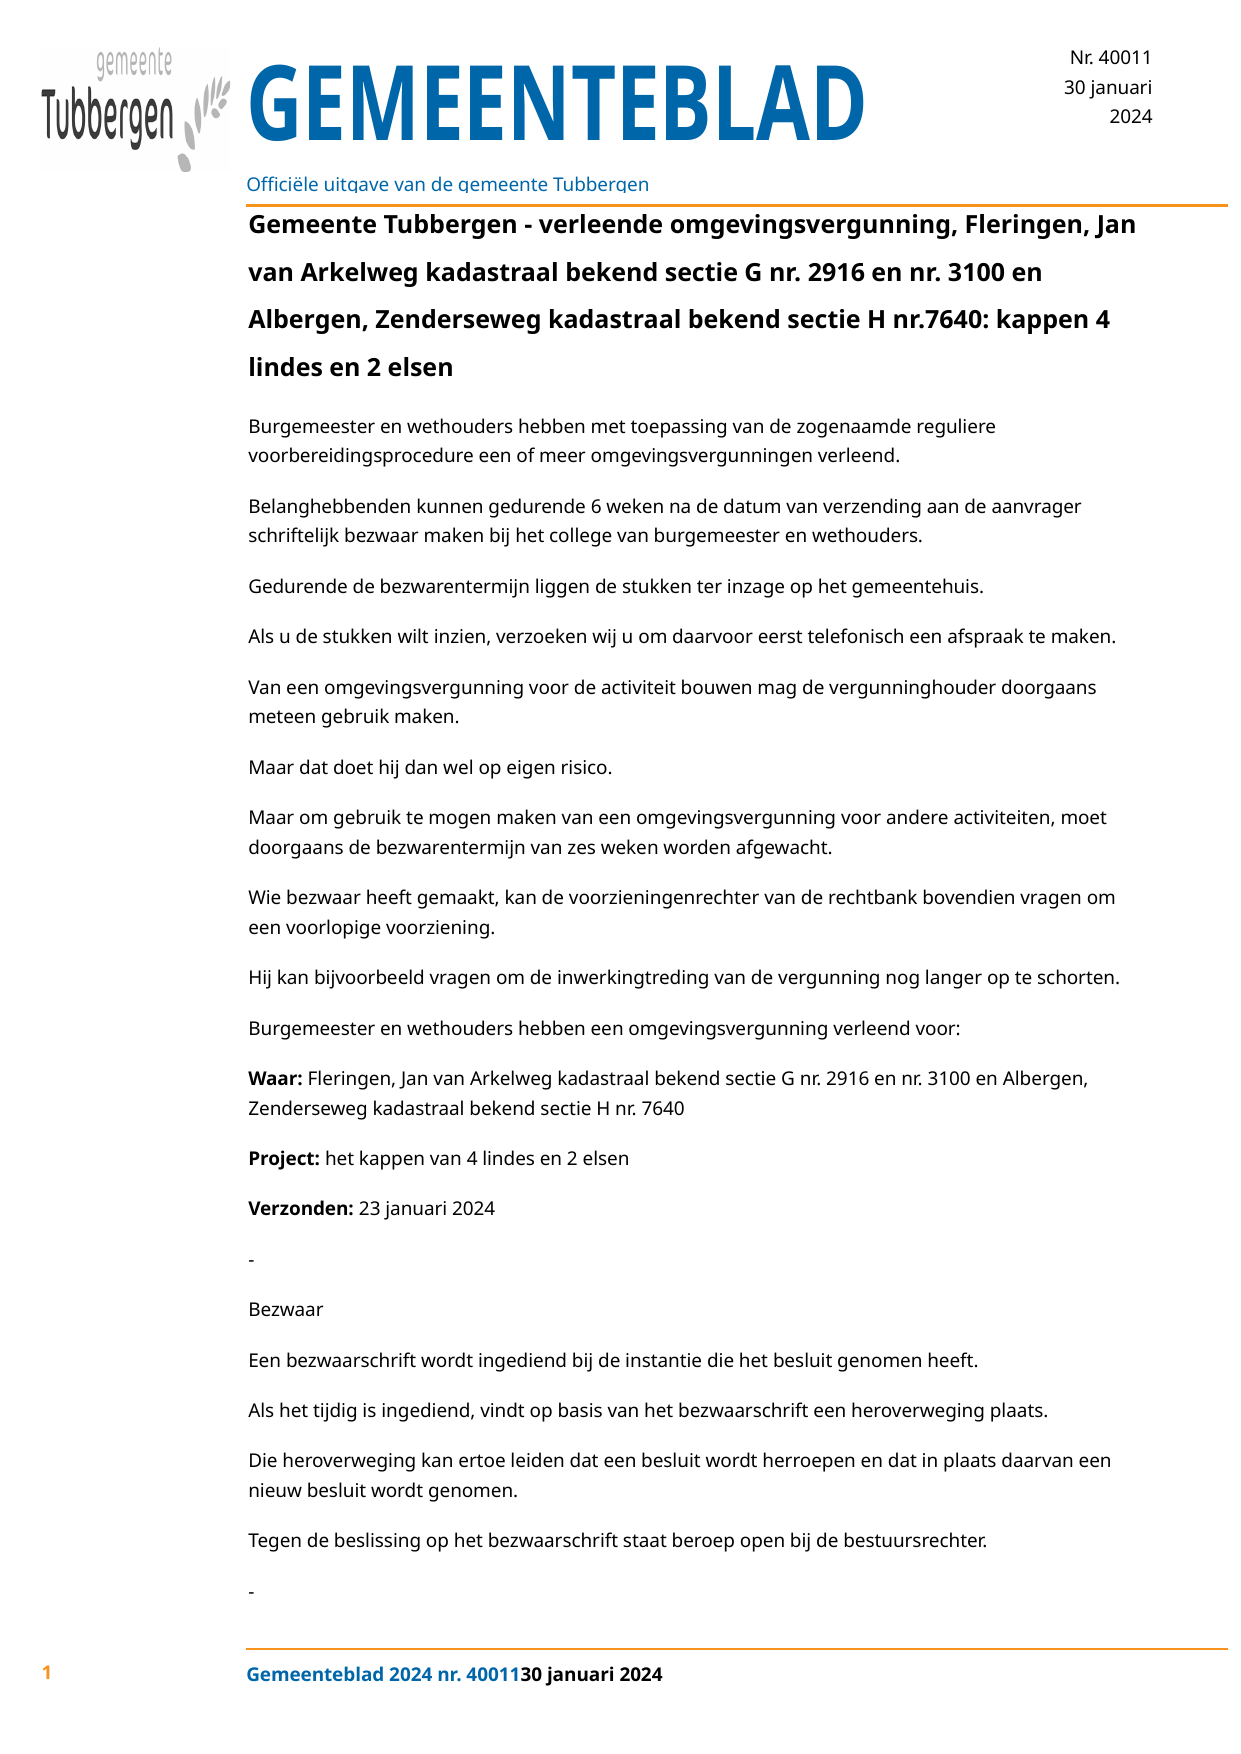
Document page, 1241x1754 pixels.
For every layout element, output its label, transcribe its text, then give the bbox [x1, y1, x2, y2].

text Gedurende de bezwarentermijn liggen de stukken ter inzage op het gemeentehuis. [248, 573, 1152, 599]
text Wie bezwaar heeft gemaakt, kan de voorzieningenrechter van de rechtbank bovendien vragen om een voorlopige voorziening. [248, 884, 1152, 940]
text Als het tijdig is ingediend, vindt op basis van het bezwaarschrift een heroverweging plaats. [248, 1397, 1152, 1423]
text Gemeente Tubbergen - verleende omgevingsvergunning, Fleringen, Jan van Arkelweg kadastraal bekend sectie G nr. 2916 en nr. 3100 en Albergen, Zenderseweg kadastraal bekend sectie H nr.7640: kappen 4 lindes en 2 elsen [248, 207, 1152, 384]
text Maar dat doet hij dan wel op eigen risico. [248, 754, 1152, 780]
picture [41, 47, 231, 172]
text Hij kan bijvoorbeeld vragen om de inwerkingtreding van de vergunning nog langer op te schorten. [248, 964, 1152, 990]
text Als u de stukken wilt inzien, verzoeken wij u om daarvoor eerst telefonisch een afspraak te maken. [248, 623, 1152, 649]
text Tegen de beslissing op het bezwaarschrift staat beroep open bij de bestuursrechter. [248, 1528, 1152, 1553]
text Van een omgevingsvergunning voor de activiteit bouwen mag de vergunninghouder doorgaans meteen gebruik maken. [248, 674, 1152, 729]
text Bezwaar [248, 1296, 1152, 1322]
text Waar: Fleringen, Jan van Arkelweg kadastraal bekend sectie G nr. 2916 en nr. 3100 en Albergen, Zenderseweg kadastraal bekend sectie H nr. 7640 [248, 1065, 1152, 1121]
text Burgemeester en wethouders hebben een omgevingsvergunning verleend voor: [248, 1015, 1152, 1041]
text Een bezwaarschrift wordt ingediend bij de instantie die het besluit genomen heeft. [248, 1347, 1152, 1373]
text Burgemeester en wethouders hebben met toepassing van de zogenaamde reguliere voorbereidingsprocedure een of meer omgevingsvergunningen verleend. [248, 413, 1152, 468]
text Belanghebbenden kunnen gedurende 6 weken na de datum van verzending aan de aanvrager schriftelijk bezwaar maken bij het college van burgemeester en wethouders. [248, 493, 1152, 548]
text Maar om gebruik te mogen maken van een omgevingsvergunning voor andere activiteiten, moet doorgaans de bezwarentermijn van zes weken worden afgewacht. [248, 804, 1152, 860]
text Project: het kappen van 4 lindes en 2 elsen [248, 1145, 1152, 1171]
text - [248, 1246, 1152, 1272]
text Verzonden: 23 januari 2024 [248, 1196, 1152, 1221]
text Die heroverweging kan ertoe leiden dat een besluit wordt herroepen en dat in plaats daarvan een nieuw besluit wordt genomen. [248, 1448, 1152, 1503]
text - [248, 1578, 1152, 1604]
